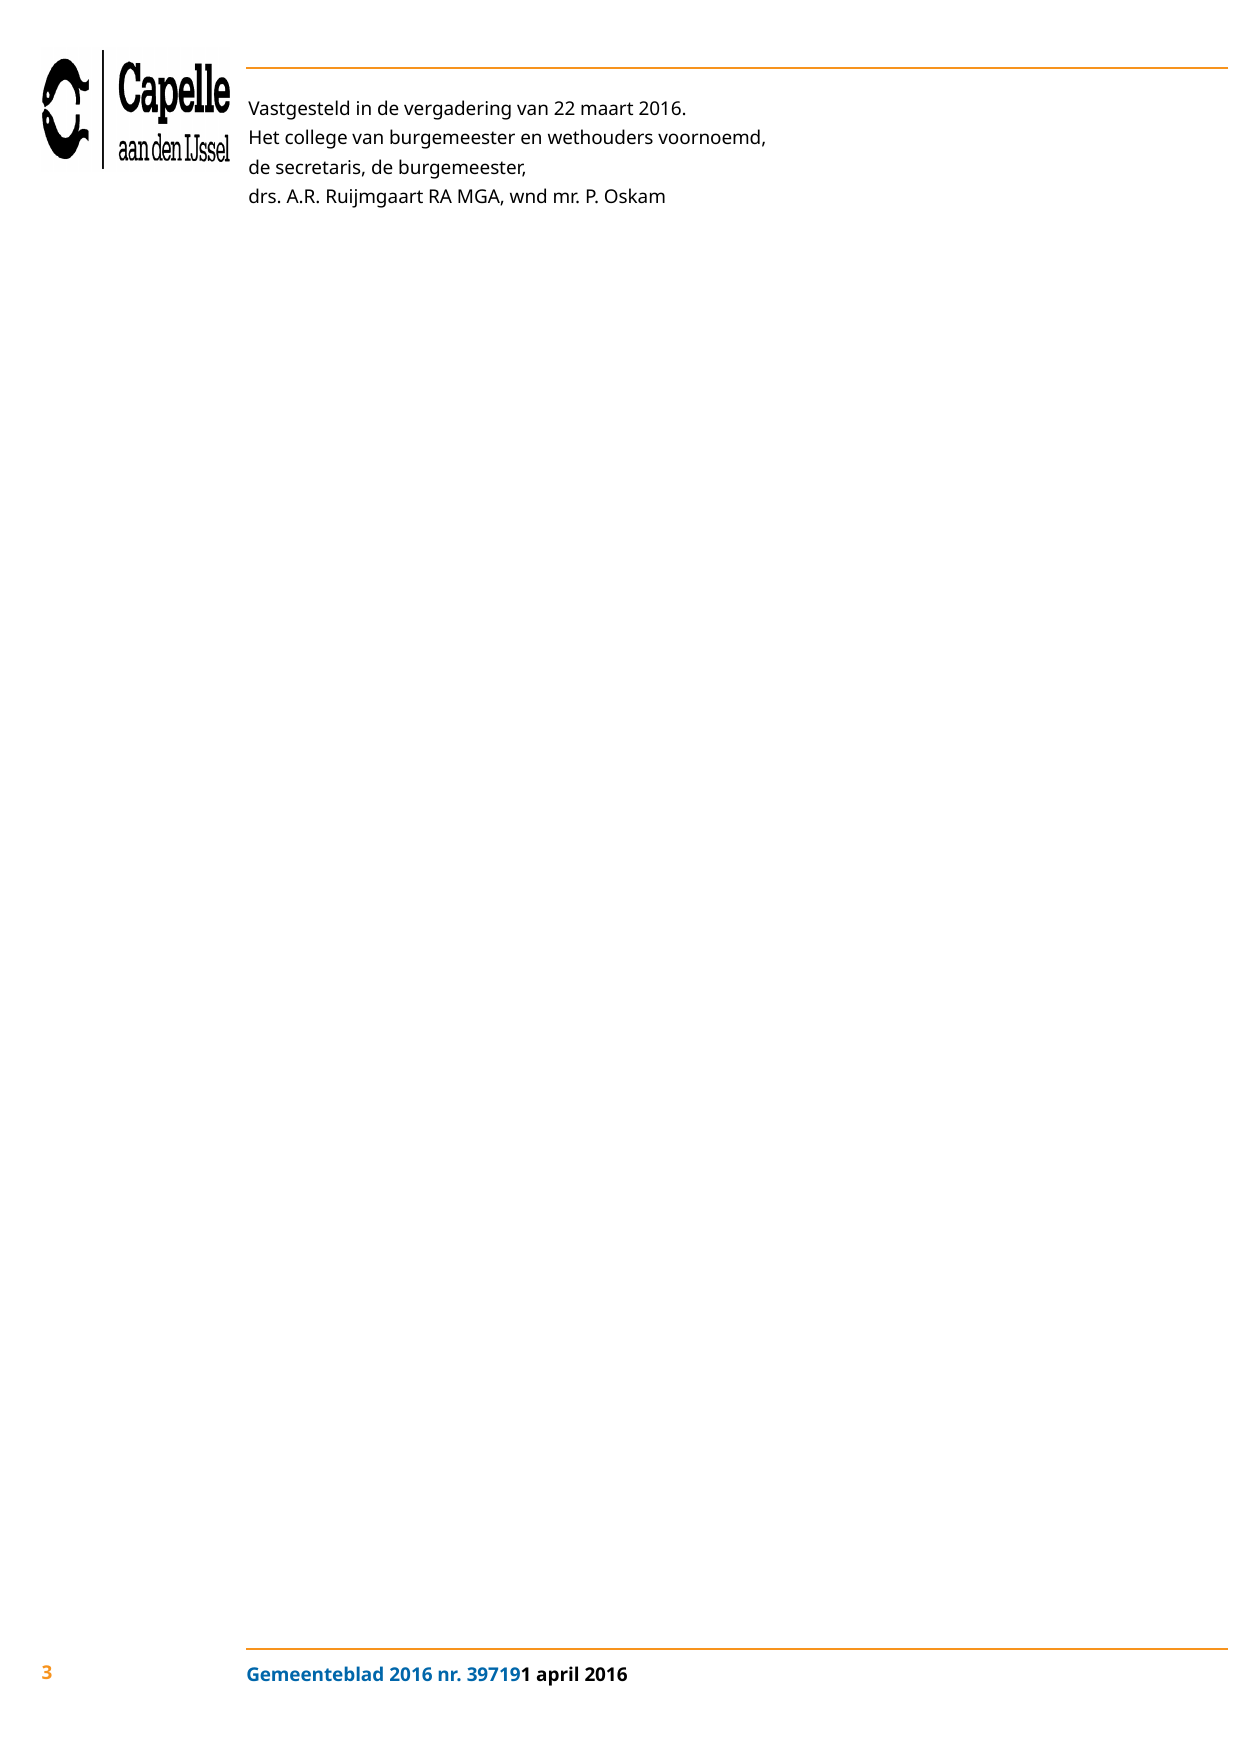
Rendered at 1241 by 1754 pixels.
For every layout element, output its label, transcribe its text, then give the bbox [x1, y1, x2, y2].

text drs. A.R. Ruijmgaart RA MGA, wnd mr. P. Oskam [248, 183, 1152, 209]
picture [41, 47, 231, 172]
text Het college van burgemeester en wethouders voornoemd, [248, 124, 1152, 150]
text Vastgesteld in de vergadering van 22 maart 2016. [248, 95, 1152, 121]
text de secretaris, de burgemeester, [248, 154, 1152, 180]
